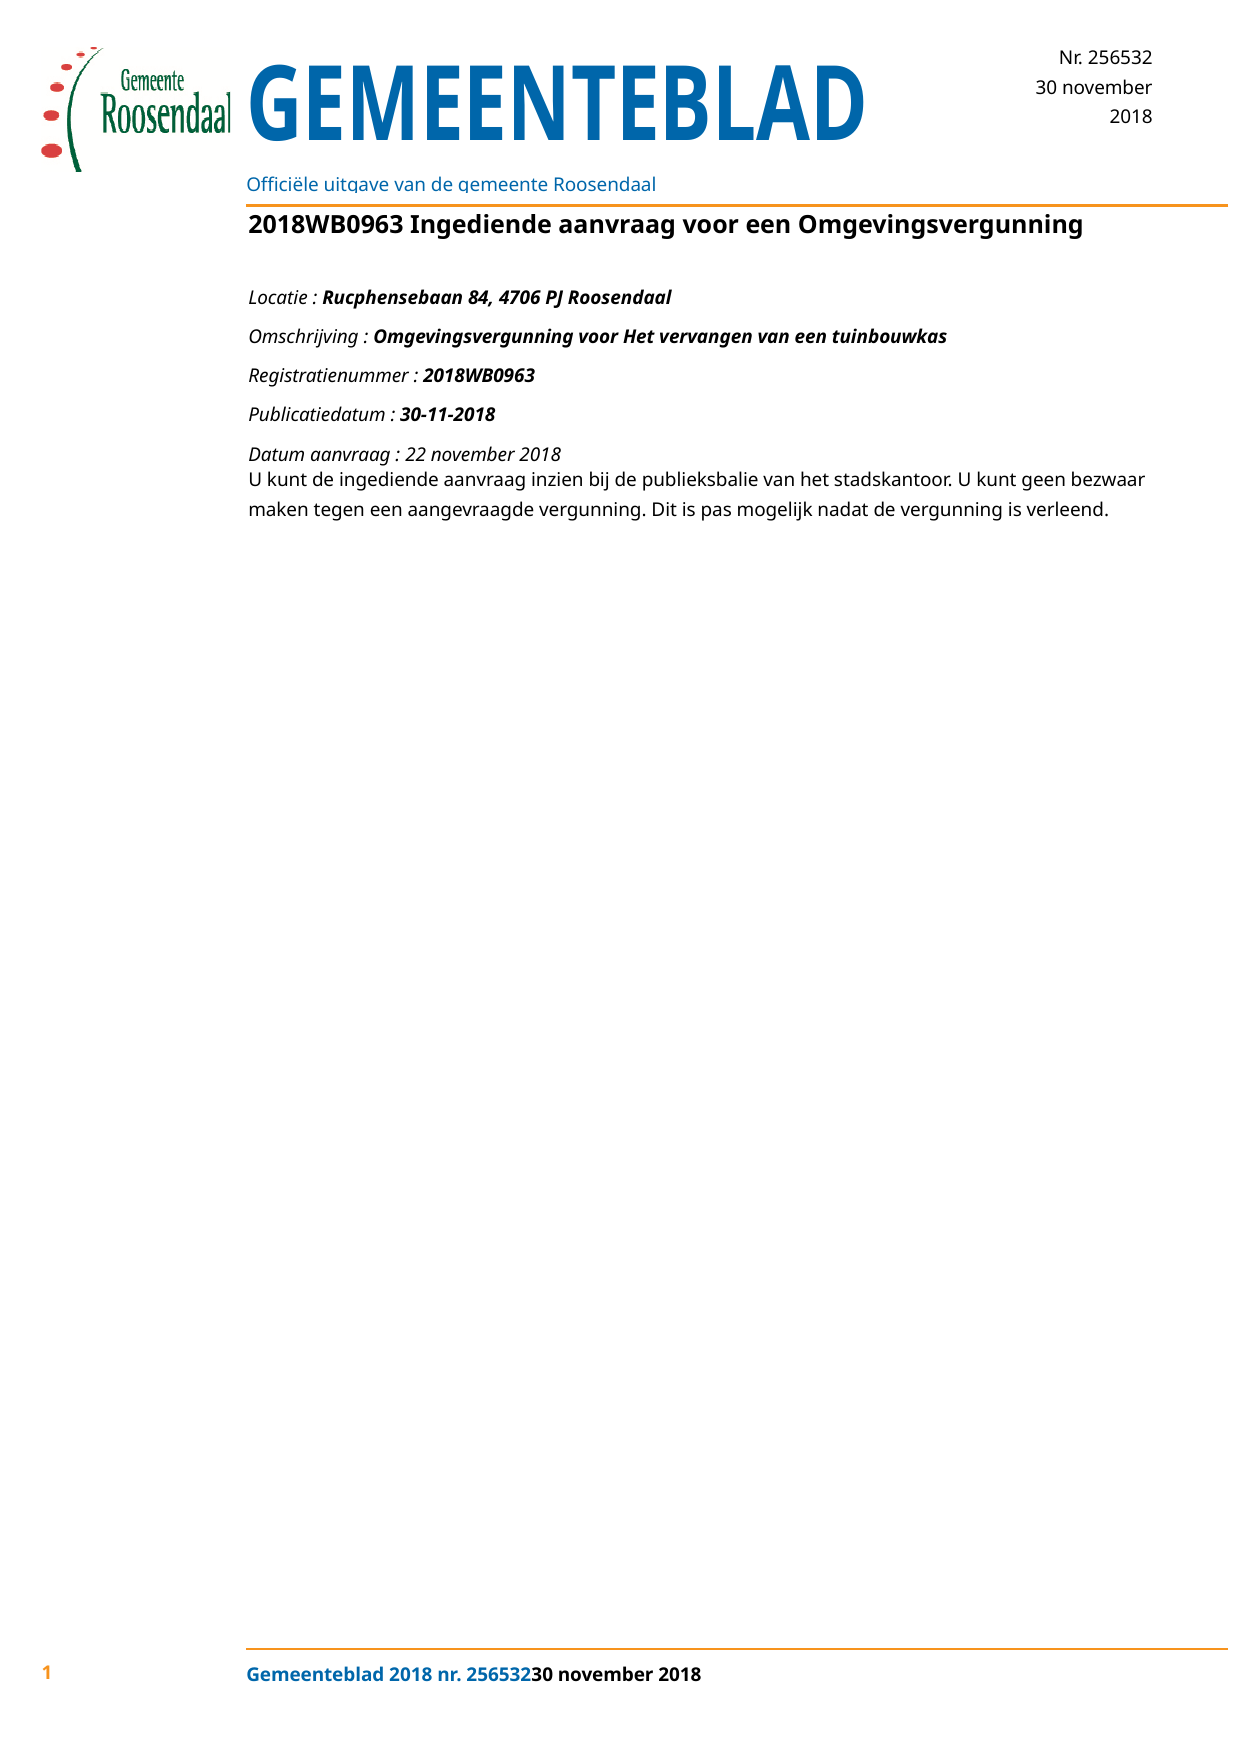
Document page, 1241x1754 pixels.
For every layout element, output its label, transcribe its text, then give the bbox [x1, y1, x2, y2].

text 2018WB0963 Ingediende aanvraag voor een Omgevingsvergunning [248, 207, 1152, 241]
picture [41, 47, 231, 172]
text Registratienummer : 2018WB0963 [248, 362, 1152, 388]
text Locatie : Rucphensebaan 84, 4706 PJ Roosendaal [248, 284, 1152, 309]
text Datum aanvraag : 22 november 2018 [248, 441, 1152, 467]
text Publicatiedatum : 30-11-2018 [248, 402, 1152, 427]
text U kunt de ingediende aanvraag inzien bij de publieksbalie van het stadskantoor. U kunt geen bezwaar maken tegen een aangevraagde vergunning. Dit is pas mogelijk nadat de vergunning is verleend. [248, 467, 1152, 522]
text Omschrijving : Omgevingsvergunning voor Het vervangen van een tuinbouwkas [248, 323, 1152, 349]
